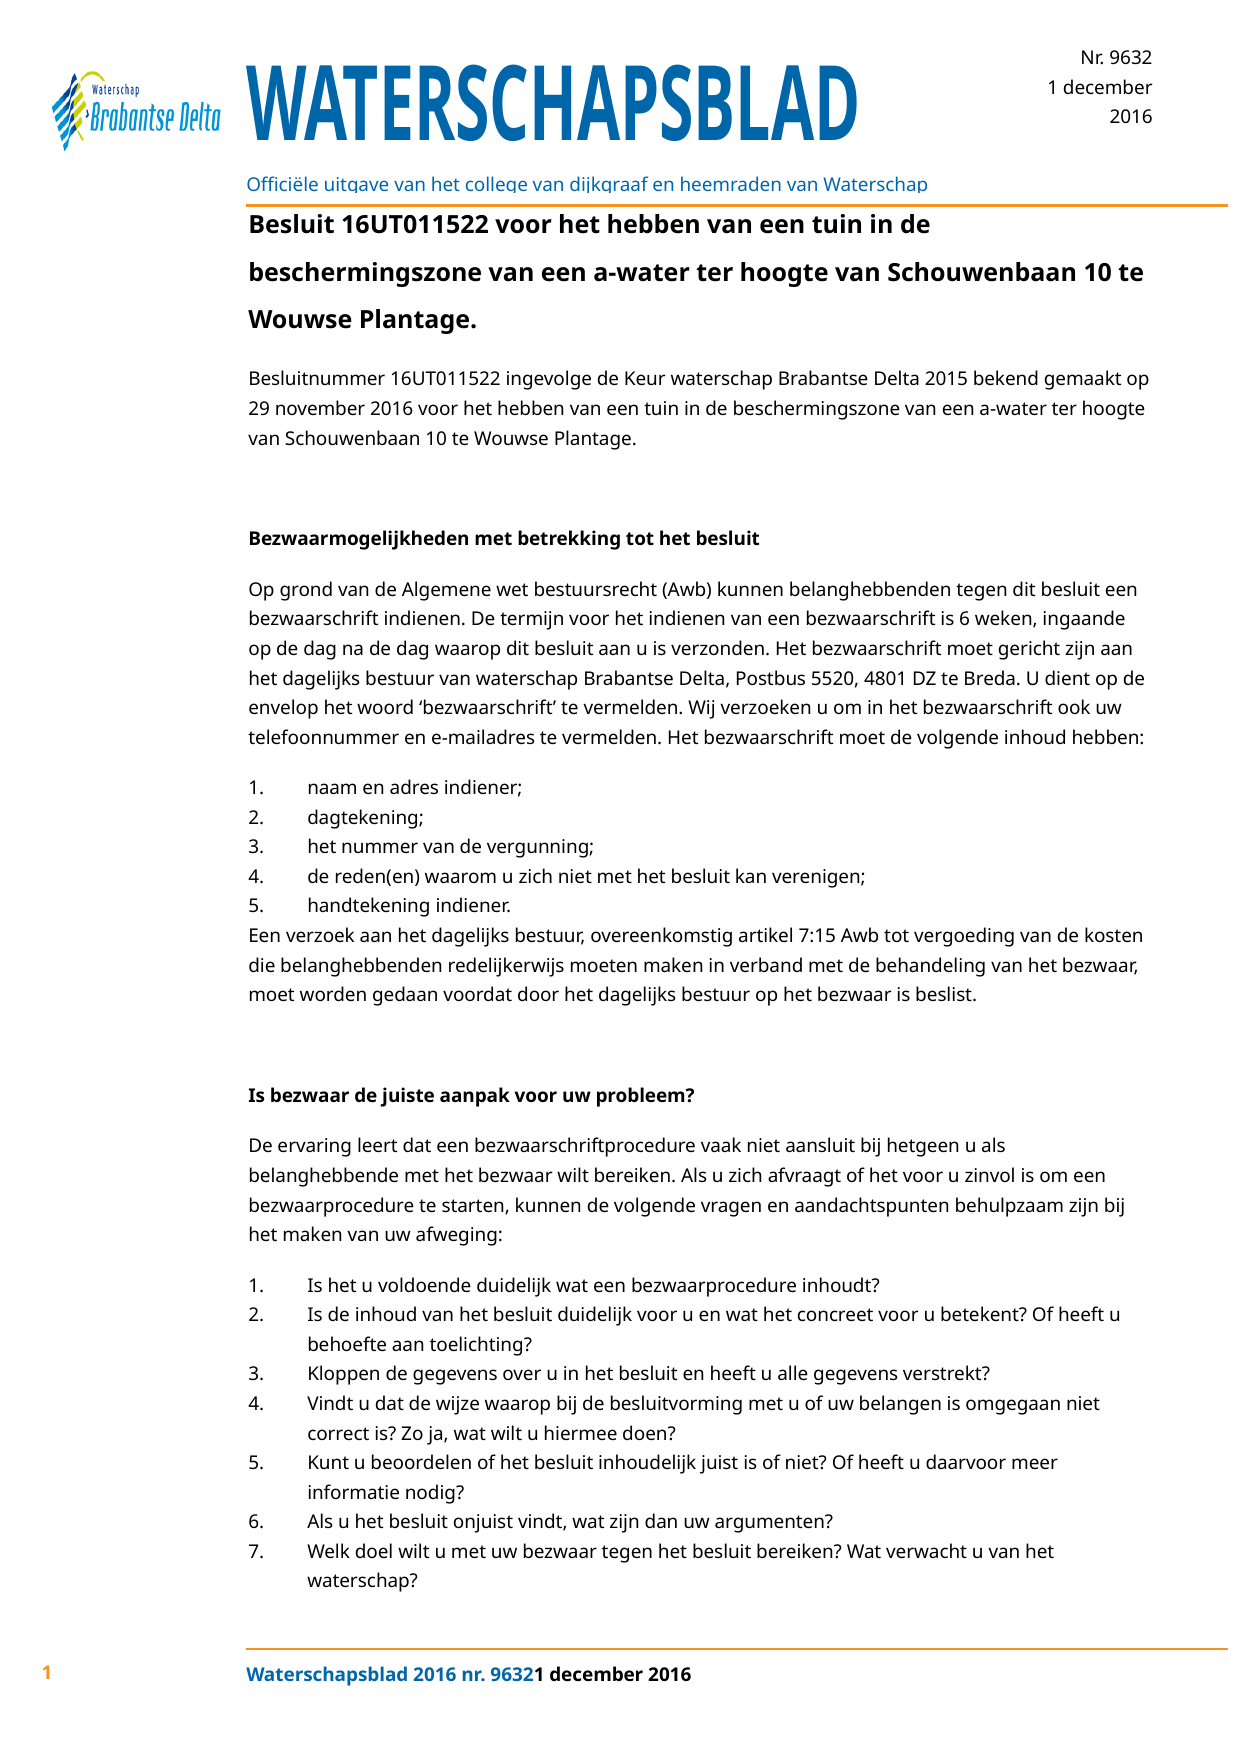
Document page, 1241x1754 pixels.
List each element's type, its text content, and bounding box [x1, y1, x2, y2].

list Is het u voldoende duidelijk wat een bezwaarprocedure inhoudt? [248, 1272, 1152, 1297]
list Vindt u dat de wijze waarop bij de besluitvorming met u of uw belangen is omgegaan niet correct is? Zo ja, wat wilt u hiermee doen? [248, 1390, 1152, 1445]
list dagtekening; [248, 804, 1152, 829]
list het nummer van de vergunning; [248, 833, 1152, 859]
list naam en adres indiener; [248, 774, 1152, 800]
text Is bezwaar de juiste aanpak voor uw probleem? [248, 1082, 1152, 1108]
list Kloppen de gegevens over u in het besluit en heeft u alle gegevens verstrekt? [248, 1361, 1152, 1386]
text De ervaring leert dat een bezwaarschriftprocedure vaak niet aansluit bij hetgeen u als belanghebbende met het bezwaar wilt bereiken. Als u zich afvraagt of het voor u zinvol is om een bezwaarprocedure te starten, kunnen de volgende vragen en aandachtspunten behulpzaam zijn bij het maken van uw afweging: [248, 1133, 1152, 1247]
text Bezwaarmogelijkheden met betrekking tot het besluit [248, 526, 1152, 551]
list de reden(en) waarom u zich niet met het besluit kan verenigen; [248, 863, 1152, 889]
list Kunt u beoordelen of het besluit inhoudelijk juist is of niet? Of heeft u daarvoor meer informatie nodig? [248, 1449, 1152, 1504]
text Besluitnummer 16UT011522 ingevolge de Keur waterschap Brabantse Delta 2015 bekend gemaakt op 29 november 2016 voor het hebben van een tuin in de beschermingszone van een a-water ter hoogte van Schouwenbaan 10 te Wouwse Plantage. [248, 366, 1152, 450]
text Een verzoek aan het dagelijks bestuur, overeenkomstig artikel 7:15 Awb tot vergoeding van de kosten die belanghebbenden redelijkerwijs moeten maken in verband met de behandeling van het bezwaar, moet worden gedaan voordat door het dagelijks bestuur op het bezwaar is beslist. [248, 922, 1152, 1007]
picture [41, 47, 231, 172]
list handtekening indiener. [248, 893, 1152, 918]
text Op grond van de Algemene wet bestuursrecht (Awb) kunnen belanghebbenden tegen dit besluit een bezwaarschrift indienen. De termijn voor het indienen van een bezwaarschrift is 6 weken, ingaande op de dag na de dag waarop dit besluit aan u is verzonden. Het bezwaarschrift moet gericht zijn aan het dagelijks bestuur van waterschap Brabantse Delta, Postbus 5520, 4801 DZ te Breda. U dient op de envelop het woord ‘bezwaarschrift’ te vermelden. Wij verzoeken u om in het bezwaarschrift ook uw telefoonnummer en e‑mailadres te vermelden. Het bezwaarschrift moet de volgende inhoud hebben: [248, 576, 1152, 749]
list Is de inhoud van het besluit duidelijk voor u en wat het concreet voor u betekent? Of heeft u behoefte aan toelichting? [248, 1301, 1152, 1357]
text Besluit 16UT011522 voor het hebben van een tuin in de beschermingszone van een a-water ter hoogte van Schouwenbaan 10 te Wouwse Plantage. [248, 207, 1152, 336]
list Als u het besluit onjuist vindt, wat zijn dan uw argumenten? [248, 1508, 1152, 1534]
list Welk doel wilt u met uw bezwaar tegen het besluit bereiken? Wat verwacht u van het waterschap? [248, 1538, 1152, 1593]
